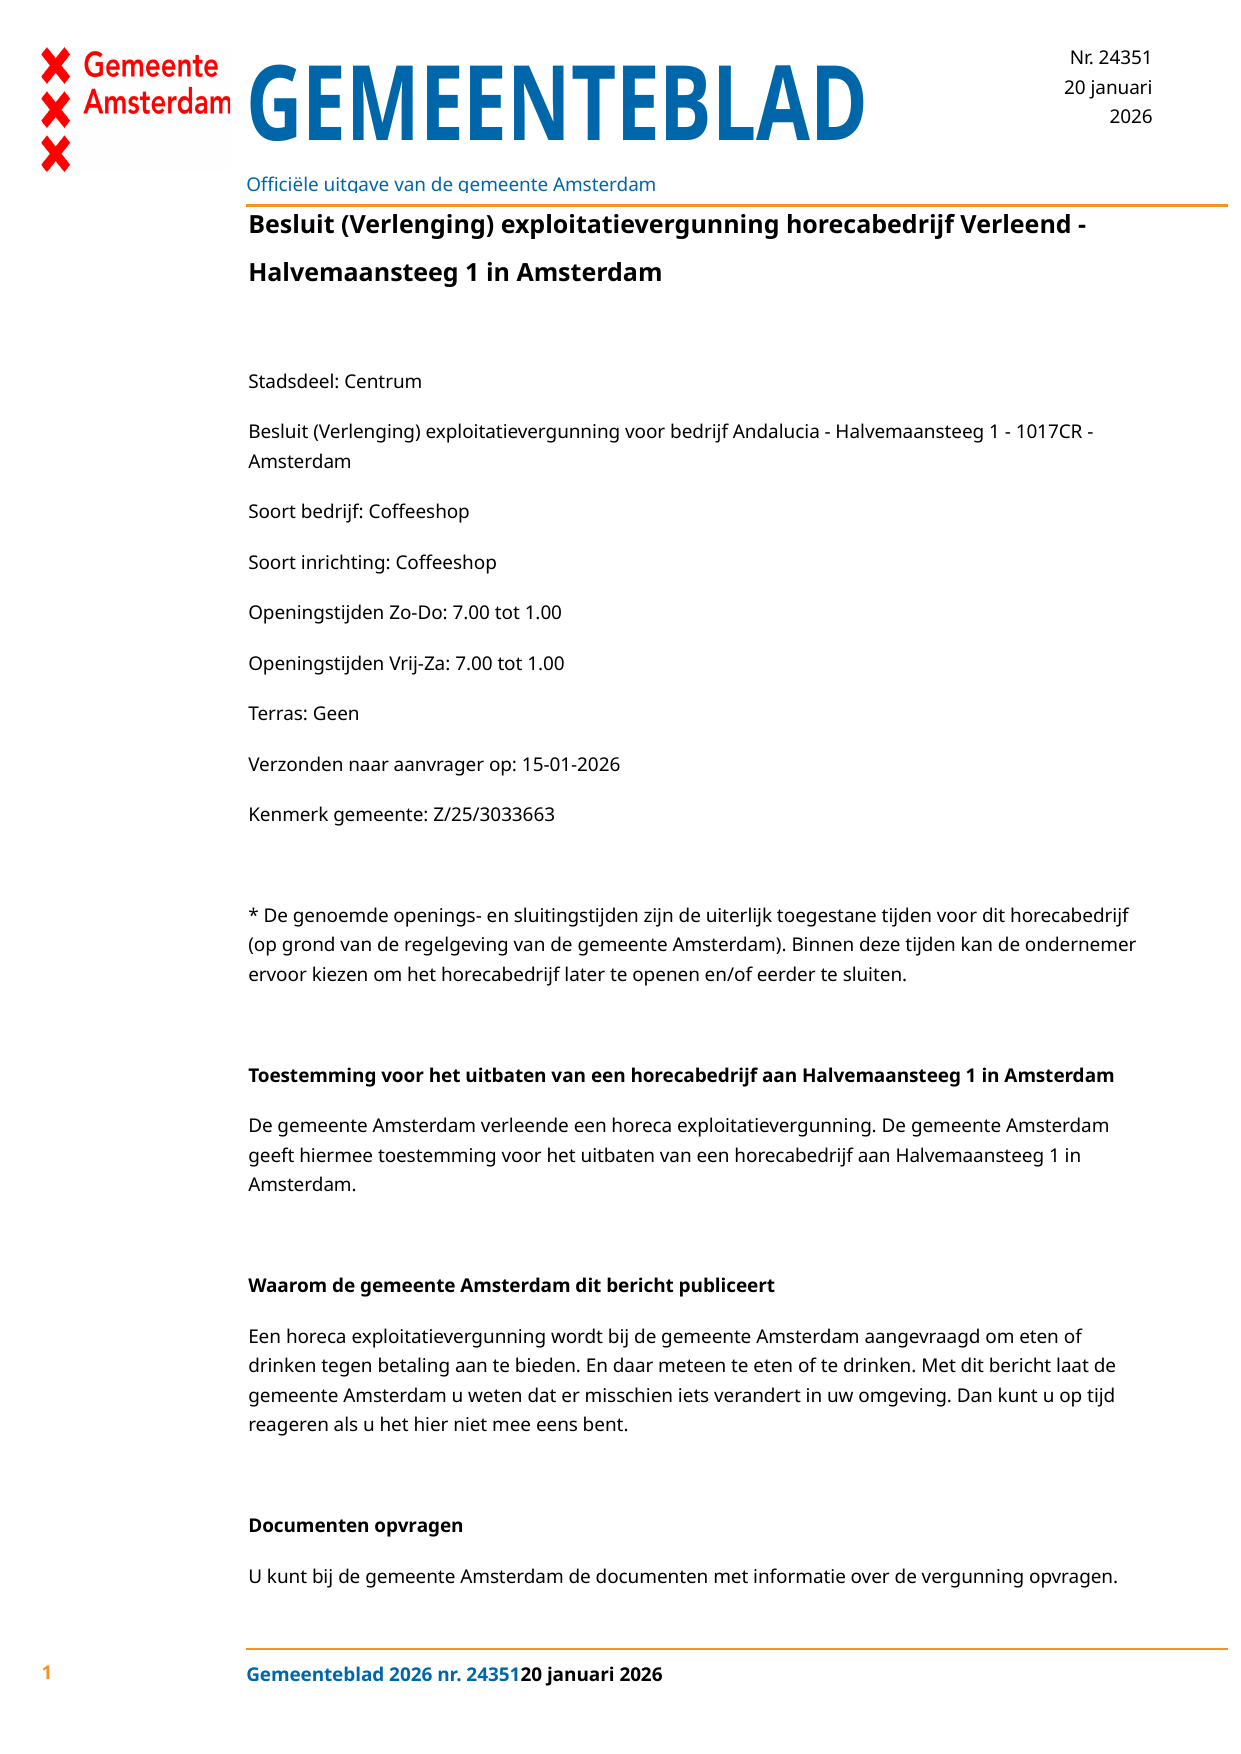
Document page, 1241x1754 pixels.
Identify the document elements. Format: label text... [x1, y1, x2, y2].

text Openingstijden Zo-Do: 7.00 tot 1.00 [248, 599, 1152, 625]
picture [41, 47, 231, 172]
text Verzonden naar aanvrager op: 15-01-2026 [248, 751, 1152, 777]
text Besluit (Verlenging) exploitatievergunning horecabedrijf Verleend - Halvemaansteeg 1 in Amsterdam [248, 207, 1152, 288]
text Stadsdeel: Centrum [248, 368, 1152, 394]
text Kenmerk gemeente: Z/25/3033663 [248, 801, 1152, 827]
text Terras: Geen [248, 700, 1152, 726]
text Waarom de gemeente Amsterdam dit bericht publiceert [248, 1272, 1152, 1298]
text * De genoemde openings- en sluitingstijden zijn de uiterlijk toegestane tijden voor dit horecabedrijf (op grond van de regelgeving van de gemeente Amsterdam). Binnen deze tijden kan de ondernemer ervoor kiezen om het horecabedrijf later te openen en/of eerder te sluiten. [248, 902, 1152, 987]
text Documenten opvragen [248, 1512, 1152, 1538]
text Soort bedrijf: Coffeeshop [248, 499, 1152, 524]
text U kunt bij de gemeente Amsterdam de documenten met informatie over de vergunning opvragen. [248, 1563, 1152, 1589]
text De gemeente Amsterdam verleende een horeca exploitatievergunning. De gemeente Amsterdam geeft hiermee toestemming voor het uitbaten van een horecabedrijf aan Halvemaansteeg 1 in Amsterdam. [248, 1112, 1152, 1197]
text Soort inrichting: Coffeeshop [248, 549, 1152, 575]
text Besluit (Verlenging) exploitatievergunning voor bedrijf Andalucia - Halvemaansteeg 1 - 1017CR - Amsterdam [248, 419, 1152, 474]
text Toestemming voor het uitbaten van een horecabedrijf aan Halvemaansteeg 1 in Amsterdam [248, 1062, 1152, 1088]
text Een horeca exploitatievergunning wordt bij de gemeente Amsterdam aangevraagd om eten of drinken tegen betaling aan te bieden. En daar meteen te eten of te drinken. Met dit bericht laat de gemeente Amsterdam u weten dat er misschien iets verandert in uw omgeving. Dan kunt u op tijd reageren als u het hier niet mee eens bent. [248, 1323, 1152, 1437]
text Openingstijden Vrij-Za: 7.00 tot 1.00 [248, 650, 1152, 676]
